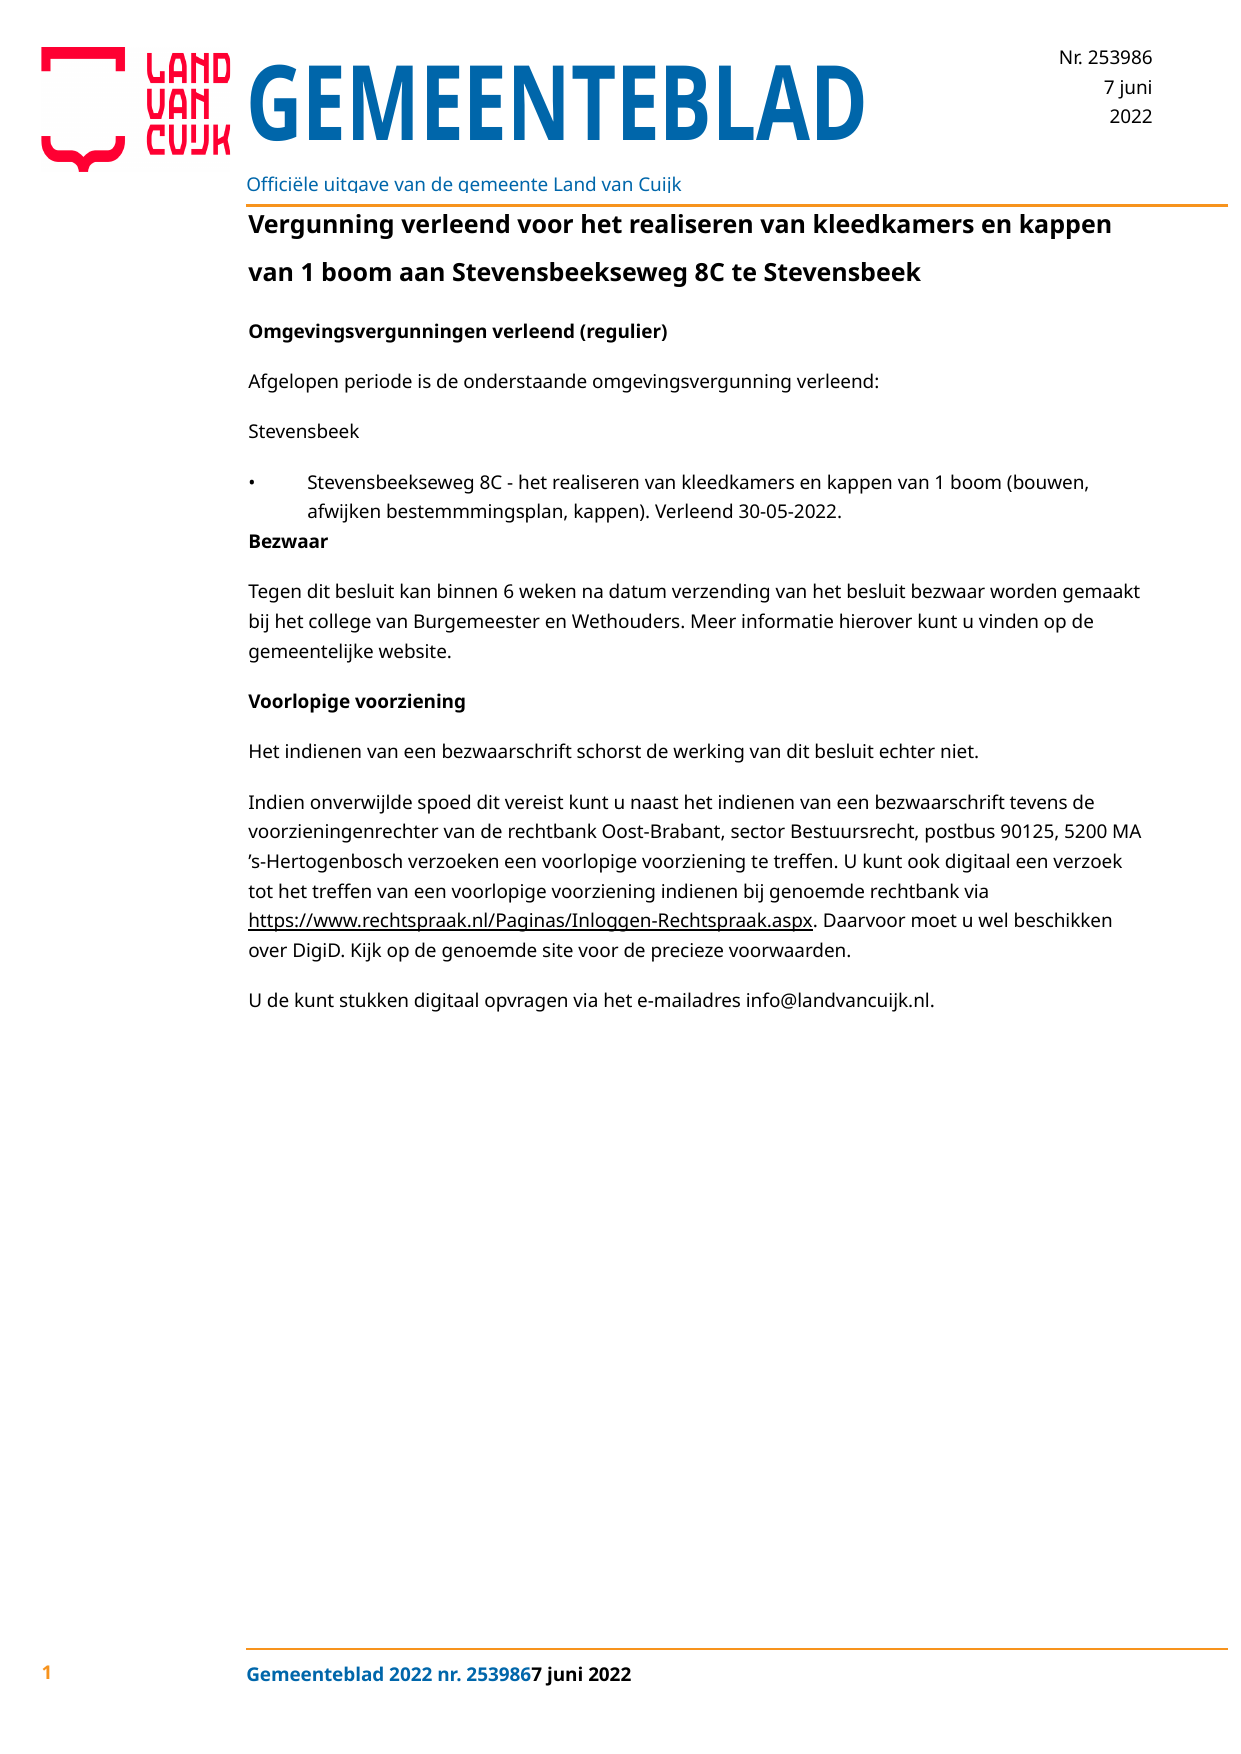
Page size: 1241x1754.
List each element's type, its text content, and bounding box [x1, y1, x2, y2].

text Omgevingsvergunningen verleend (regulier) [248, 318, 1152, 344]
text Tegen dit besluit kan binnen 6 weken na datum verzending van het besluit bezwaar worden gemaakt bij het college van Burgemeester en Wethouders. Meer informatie hierover kunt u vinden op de gemeentelijke website. [248, 579, 1152, 664]
text Voorlopige voorziening [248, 688, 1152, 714]
text Bezwaar [248, 528, 1152, 554]
text Stevensbeek [248, 419, 1152, 444]
picture [41, 47, 231, 172]
text U de kunt stukken digitaal opvragen via het e-mailadres info@landvancuijk.nl. [248, 987, 1152, 1013]
text Indien onverwijlde spoed dit vereist kunt u naast het indienen van een bezwaarschrift tevens de voorzieningenrechter van de rechtbank Oost-Brabant, sector Bestuursrecht, postbus 90125, 5200 MA ’s-Hertogenbosch verzoeken een voorlopige voorziening te treffen. U kunt ook digitaal een verzoek tot het treffen van een voorlopige voorziening indienen bij genoemde rechtbank via https://www.rechtspraak.nl/Paginas/Inloggen-Rechtspraak.aspx. Daarvoor moet u wel beschikken over DigiD. Kijk op de genoemde site voor de precieze voorwaarden. [248, 789, 1152, 963]
text Afgelopen periode is de onderstaande omgevingsvergunning verleend: [248, 368, 1152, 394]
text Het indienen van een bezwaarschrift schorst de werking van dit besluit echter niet. [248, 739, 1152, 764]
text Vergunning verleend voor het realiseren van kleedkamers en kappen van 1 boom aan Stevensbeekseweg 8C te Stevensbeek [248, 207, 1152, 288]
list Stevensbeekseweg 8C - het realiseren van kleedkamers en kappen van 1 boom (bouwen, afwijken bestemmmingsplan, kappen). Verleend 30-05-2022. [248, 469, 1152, 524]
